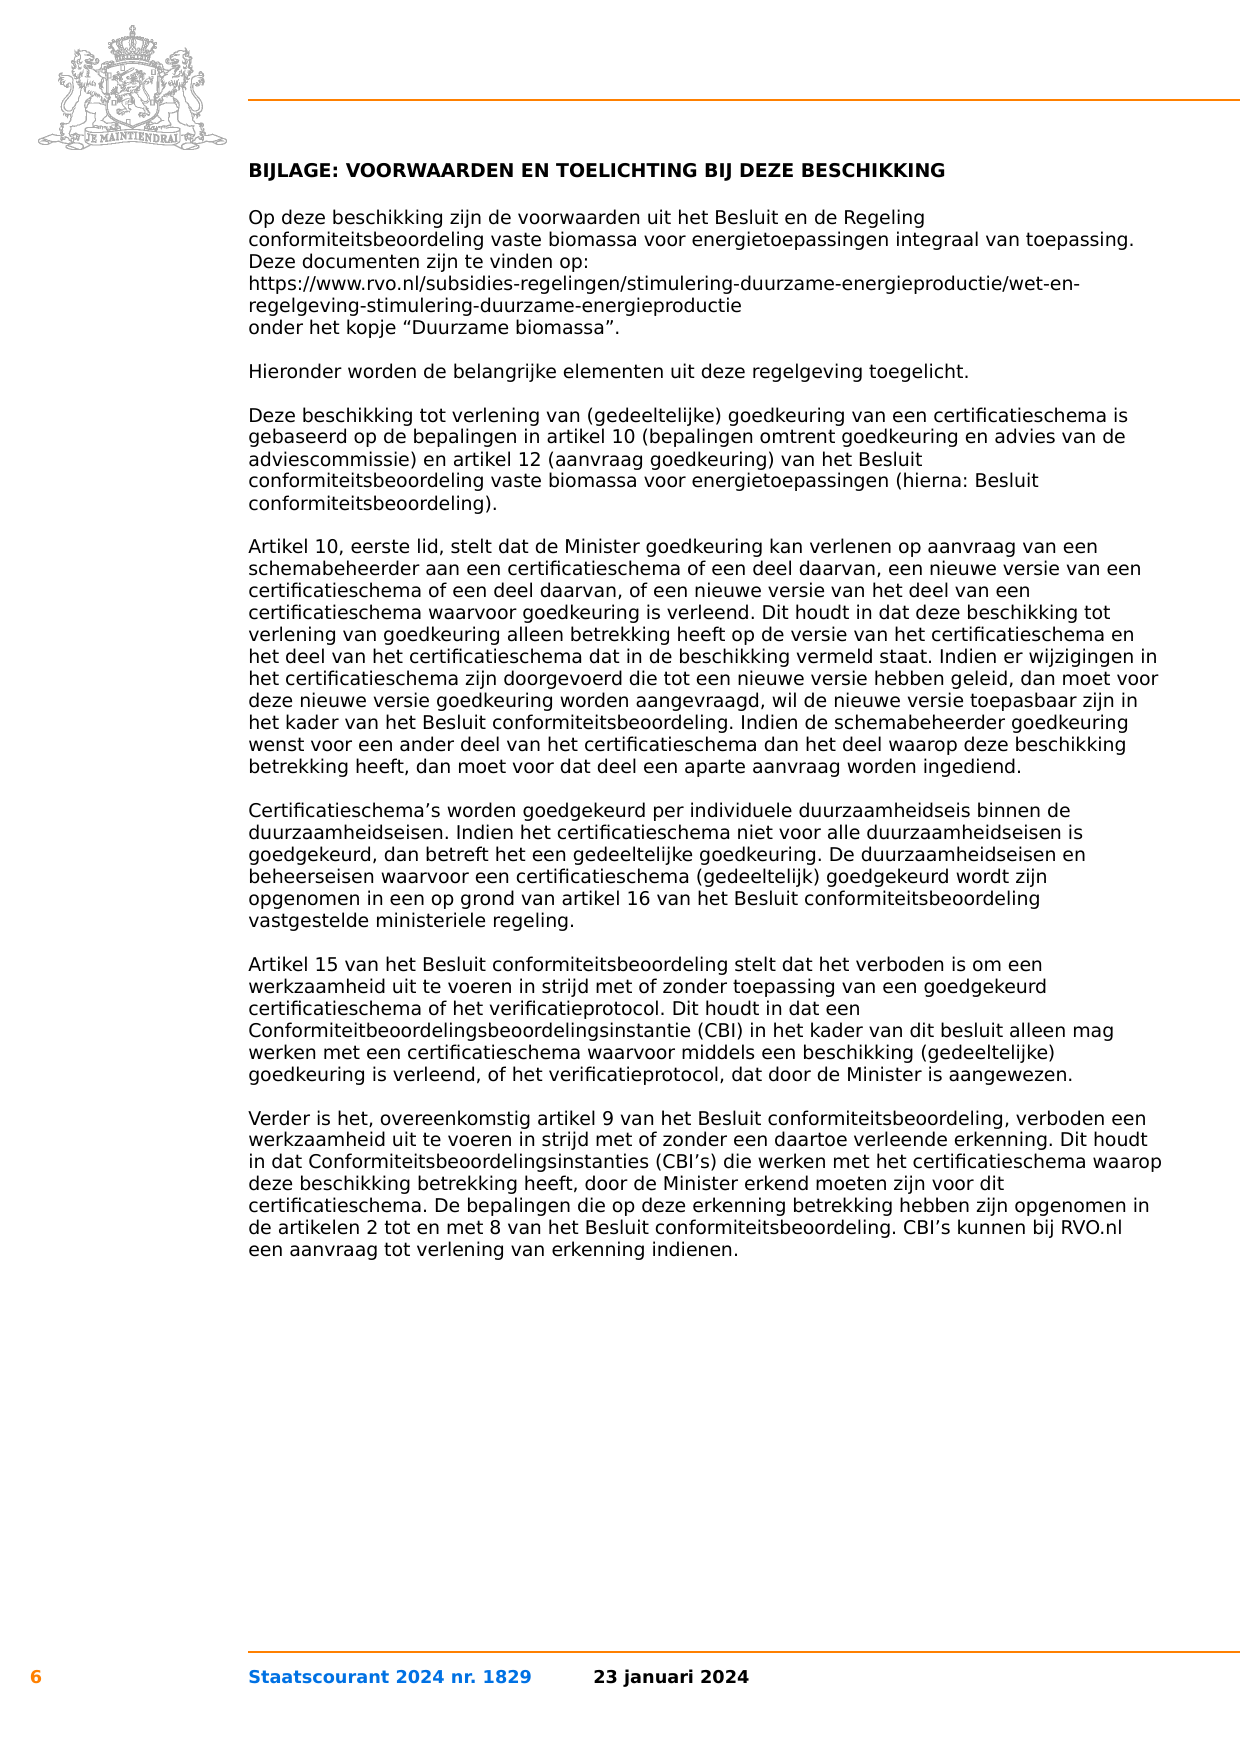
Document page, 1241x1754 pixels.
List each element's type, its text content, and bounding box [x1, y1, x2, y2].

text Artikel 15 van het Besluit conformiteitsbeoordeling stelt dat het verboden is om een werkzaamheid uit te voeren in strijd met of zonder toepassing van een goedgekeurd certificatieschema of het verificatieprotocol. Dit houdt in dat een Conformiteitbeoordelingsbeoordelingsinstantie (CBI) in het kader van dit besluit alleen mag werken met een certificatieschema waarvoor middels een beschikking (gedeeltelijke) goedkeuring is verleend, of het verificatieprotocol, dat door de Minister is aangewezen. [248, 954, 1163, 1086]
text Verder is het, overeenkomstig artikel 9 van het Besluit conformiteitsbeoordeling, verboden een werkzaamheid uit te voeren in strijd met of zonder een daartoe verleende erkenning. Dit houdt in dat Conformiteitsbeoordelingsinstanties (CBI’s) die werken met het certificatieschema waarop deze beschikking betrekking heeft, door de Minister erkend moeten zijn voor dit certificatieschema. De bepalingen die op deze erkenning betrekking hebben zijn opgenomen in de artikelen 2 tot en met 8 van het Besluit conformiteitsbeoordeling. CBI’s kunnen bij RVO.nl een aanvraag tot verlening van erkenning indienen. [248, 1107, 1163, 1261]
text Deze beschikking tot verlening van (gedeeltelijke) goedkeuring van een certificatieschema is gebaseerd op de bepalingen in artikel 10 (bepalingen omtrent goedkeuring en advies van de adviescommissie) en artikel 12 (aanvraag goedkeuring) van het Besluit conformiteitsbeoordeling vaste biomassa voor energietoepassingen (hierna: Besluit conformiteitsbeoordeling). [248, 404, 1163, 514]
text onder het kopje “Duurzame biomassa”. [248, 317, 1163, 339]
picture [38, 25, 227, 150]
text Artikel 10, eerste lid, stelt dat de Minister goedkeuring kan verlenen op aanvraag van een schemabeheerder aan een certificatieschema of een deel daarvan, een nieuwe versie van een certificatieschema of een deel daarvan, of een nieuwe versie van het deel van een certificatieschema waarvoor goedkeuring is verleend. Dit houdt in dat deze beschikking tot verlening van goedkeuring alleen betrekking heeft op de versie van het certificatieschema en het deel van het certificatieschema dat in de beschikking vermeld staat. Indien er wijzigingen in het certificatieschema zijn doorgevoerd die tot een nieuwe versie hebben geleid, dan moet voor deze nieuwe versie goedkeuring worden aangevraagd, wil de nieuwe versie toepasbaar zijn in het kader van het Besluit conformiteitsbeoordeling. Indien de schemabeheerder goedkeuring wenst voor een ander deel van het certificatieschema dan het deel waarop deze beschikking betrekking heeft, dan moet voor dat deel een aparte aanvraag worden ingediend. [248, 536, 1163, 778]
text Hieronder worden de belangrijke elementen uit deze regelgeving toegelicht. [248, 361, 1163, 383]
subtitle BIJLAGE: VOORWAARDEN EN TOELICHTING BIJ DEZE BESCHIKKING [248, 160, 1163, 182]
text https://www.rvo.nl/subsidies-regelingen/stimulering-duurzame-energieproductie/wet-en-regelgeving-stimulering-duurzame-energieproductie [248, 273, 1163, 317]
text Certificatieschema’s worden goedgekeurd per individuele duurzaamheidseis binnen de duurzaamheidseisen. Indien het certificatieschema niet voor alle duurzaamheidseisen is goedgekeurd, dan betreft het een gedeeltelijke goedkeuring. De duurzaamheidseisen en beheerseisen waarvoor een certificatieschema (gedeeltelijk) goedgekeurd wordt zijn opgenomen in een op grond van artikel 16 van het Besluit conformiteitsbeoordeling vastgestelde ministeriele regeling. [248, 800, 1163, 932]
text Op deze beschikking zijn de voorwaarden uit het Besluit en de Regeling conformiteitsbeoordeling vaste biomassa voor energietoepassingen integraal van toepassing. Deze documenten zijn te vinden op: [248, 207, 1163, 273]
